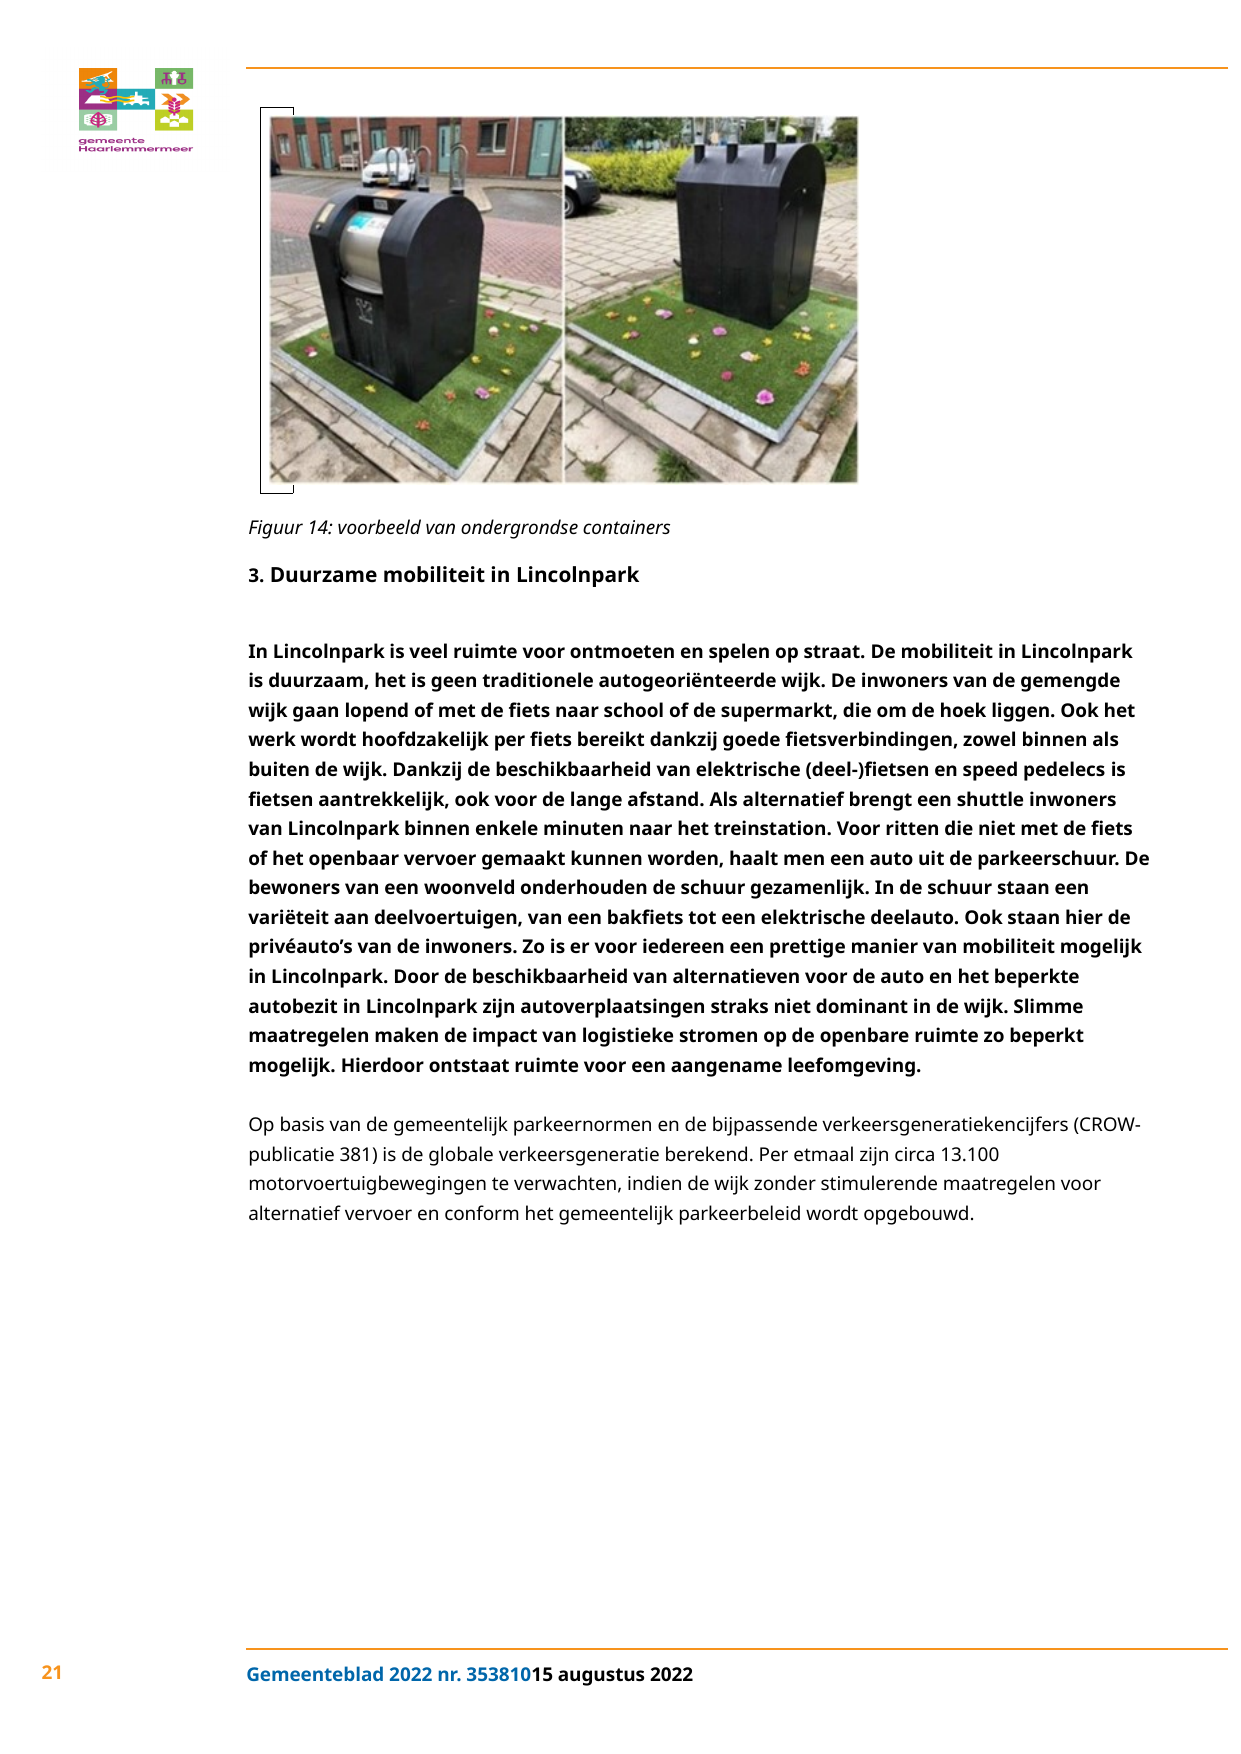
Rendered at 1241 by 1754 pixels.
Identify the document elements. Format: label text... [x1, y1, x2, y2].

text In Lincolnpark is veel ruimte voor ontmoeten en spelen op straat. De mobiliteit in Lincolnpark is duurzaam, het is geen traditionele autogeoriënteerde wijk. De inwoners van de gemengde wijk gaan lopend of met de fiets naar school of de supermarkt, die om de hoek liggen. Ook het werk wordt hoofdzakelijk per fiets bereikt dankzij goede fietsverbindingen, zowel binnen als buiten de wijk. Dankzij de beschikbaarheid van elektrische (deel-)fietsen en speed pedelecs is fietsen aantrekkelijk, ook voor de lange afstand. Als alternatief brengt een shuttle inwoners van Lincolnpark binnen enkele minuten naar het treinstation. Voor ritten die niet met de fiets of het openbaar vervoer gemaakt kunnen worden, haalt men een auto uit de parkeerschuur. De bewoners van een woonveld onderhouden de schuur gezamenlijk. In de schuur staan een variëteit aan deelvoertuigen, van een bakfiets tot een elektrische deelauto. Ook staan hier de privéauto’s van de inwoners. Zo is er voor iedereen een prettige manier van mobiliteit mogelijk in Lincolnpark. Door de beschikbaarheid van alternatieven voor de auto en het beperkte autobezit in Lincolnpark zijn autoverplaatsingen straks niet dominant in de wijk. Slimme maatregelen maken de impact van logistieke stromen op de openbare ruimte zo beperkt mogelijk. Hierdoor ontstaat ruimte voor een aangename leefomgeving. [248, 638, 1152, 1078]
text 3. Duurzame mobiliteit in Lincolnpark [248, 560, 1152, 588]
text Figuur 14: voorbeeld van ondergrondse containers [248, 514, 1152, 540]
picture [268, 115, 860, 485]
text Op basis van de gemeentelijk parkeernormen en de bijpassende verkeersgeneratiekencijfers (CROW-publicatie 381) is de globale verkeersgeneratie berekend. Per etmaal zijn circa 13.100 motorvoertuigbewegingen te verwachten, indien de wijk zonder stimulerende maatregelen voor alternatief vervoer en conform het gemeentelijk parkeerbeleid wordt opgebouwd. [248, 1111, 1152, 1226]
picture [41, 47, 231, 172]
